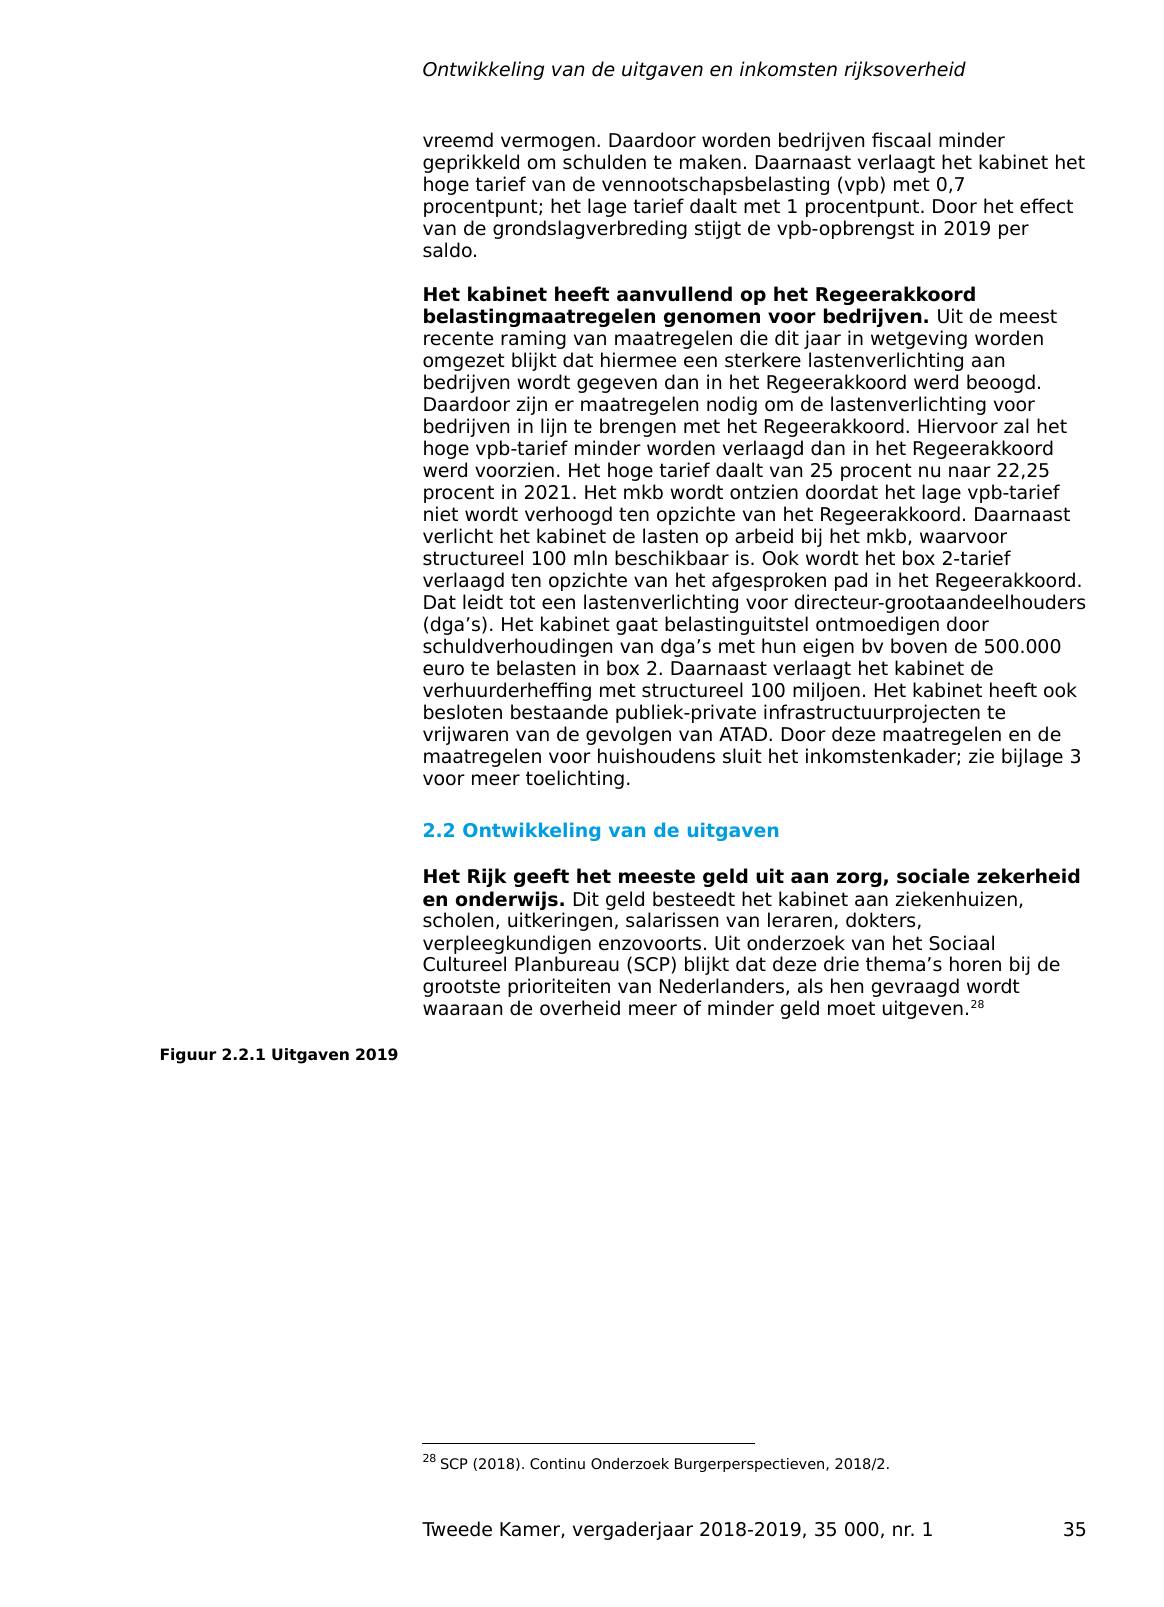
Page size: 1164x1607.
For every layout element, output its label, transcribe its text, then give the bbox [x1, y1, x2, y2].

text Figuur 2.2.1 Uitgaven 2019 [159, 1046, 1163, 1064]
subtitle 2.2 Ontwikkeling van de uitgaven [422, 819, 1087, 841]
text vreemd vermogen. Daardoor worden bedrijven fiscaal minder geprikkeld om schulden te maken. Daarnaast verlaagt het kabinet het hoge tarief van de vennootschapsbelasting (vpb) met 0,7 procentpunt; het lage tarief daalt met 1 procentpunt. Door het effect van de grondslagverbreding stijgt de vpb-opbrengst in 2019 per saldo. [422, 130, 1087, 262]
text SCP (2018). Continu Onderzoek Burgerperspectieven, 2018/2. [422, 1452, 1087, 1474]
text Het kabinet heeft aanvullend op het Regeerakkoord belastingmaatregelen genomen voor bedrijven. Uit de meest recente raming van maatregelen die dit jaar in wetgeving worden omgezet blijkt dat hiermee een sterkere lastenverlichting aan bedrijven wordt gegeven dan in het Regeerakkoord werd beoogd. Daardoor zijn er maatregelen nodig om de lastenverlichting voor bedrijven in lijn te brengen met het Regeerakkoord. Hiervoor zal het hoge vpb-tarief minder worden verlaagd dan in het Regeerakkoord werd voorzien. Het hoge tarief daalt van 25 procent nu naar 22,25 procent in 2021. Het mkb wordt ontzien doordat het lage vpb-tarief niet wordt verhoogd ten opzichte van het Regeerakkoord. Daarnaast verlicht het kabinet de lasten op arbeid bij het mkb, waarvoor structureel 100 mln beschikbaar is. Ook wordt het box 2-tarief verlaagd ten opzichte van het afgesproken pad in het Regeerakkoord. Dat leidt tot een lastenverlichting voor directeur-grootaandeelhouders (dga’s). Het kabinet gaat belastinguitstel ontmoedigen door schuldverhoudingen van dga’s met hun eigen bv boven de 500.000 euro te belasten in box 2. Daarnaast verlaagt het kabinet de verhuurderheffing met structureel 100 miljoen. Het kabinet heeft ook besloten bestaande publiek-private infrastructuurprojecten te vrijwaren van de gevolgen van ATAD. Door deze maatregelen en de maatregelen voor huishoudens sluit het inkomstenkader; zie bijlage 3 voor meer toelichting. [422, 284, 1087, 789]
text Het Rijk geeft het meeste geld uit aan zorg, sociale zekerheid en onderwijs. Dit geld besteedt het kabinet aan ziekenhuizen, scholen, uitkeringen, salarissen van leraren, dokters, verpleegkundigen enzovoorts. Uit onderzoek van het Sociaal Cultureel Planbureau (SCP) blijkt dat deze drie thema’s horen bij de grootste prioriteiten van Nederlanders, als hen gevraagd wordt waaraan de overheid meer of minder geld moet uitgeven. [422, 866, 1087, 1020]
